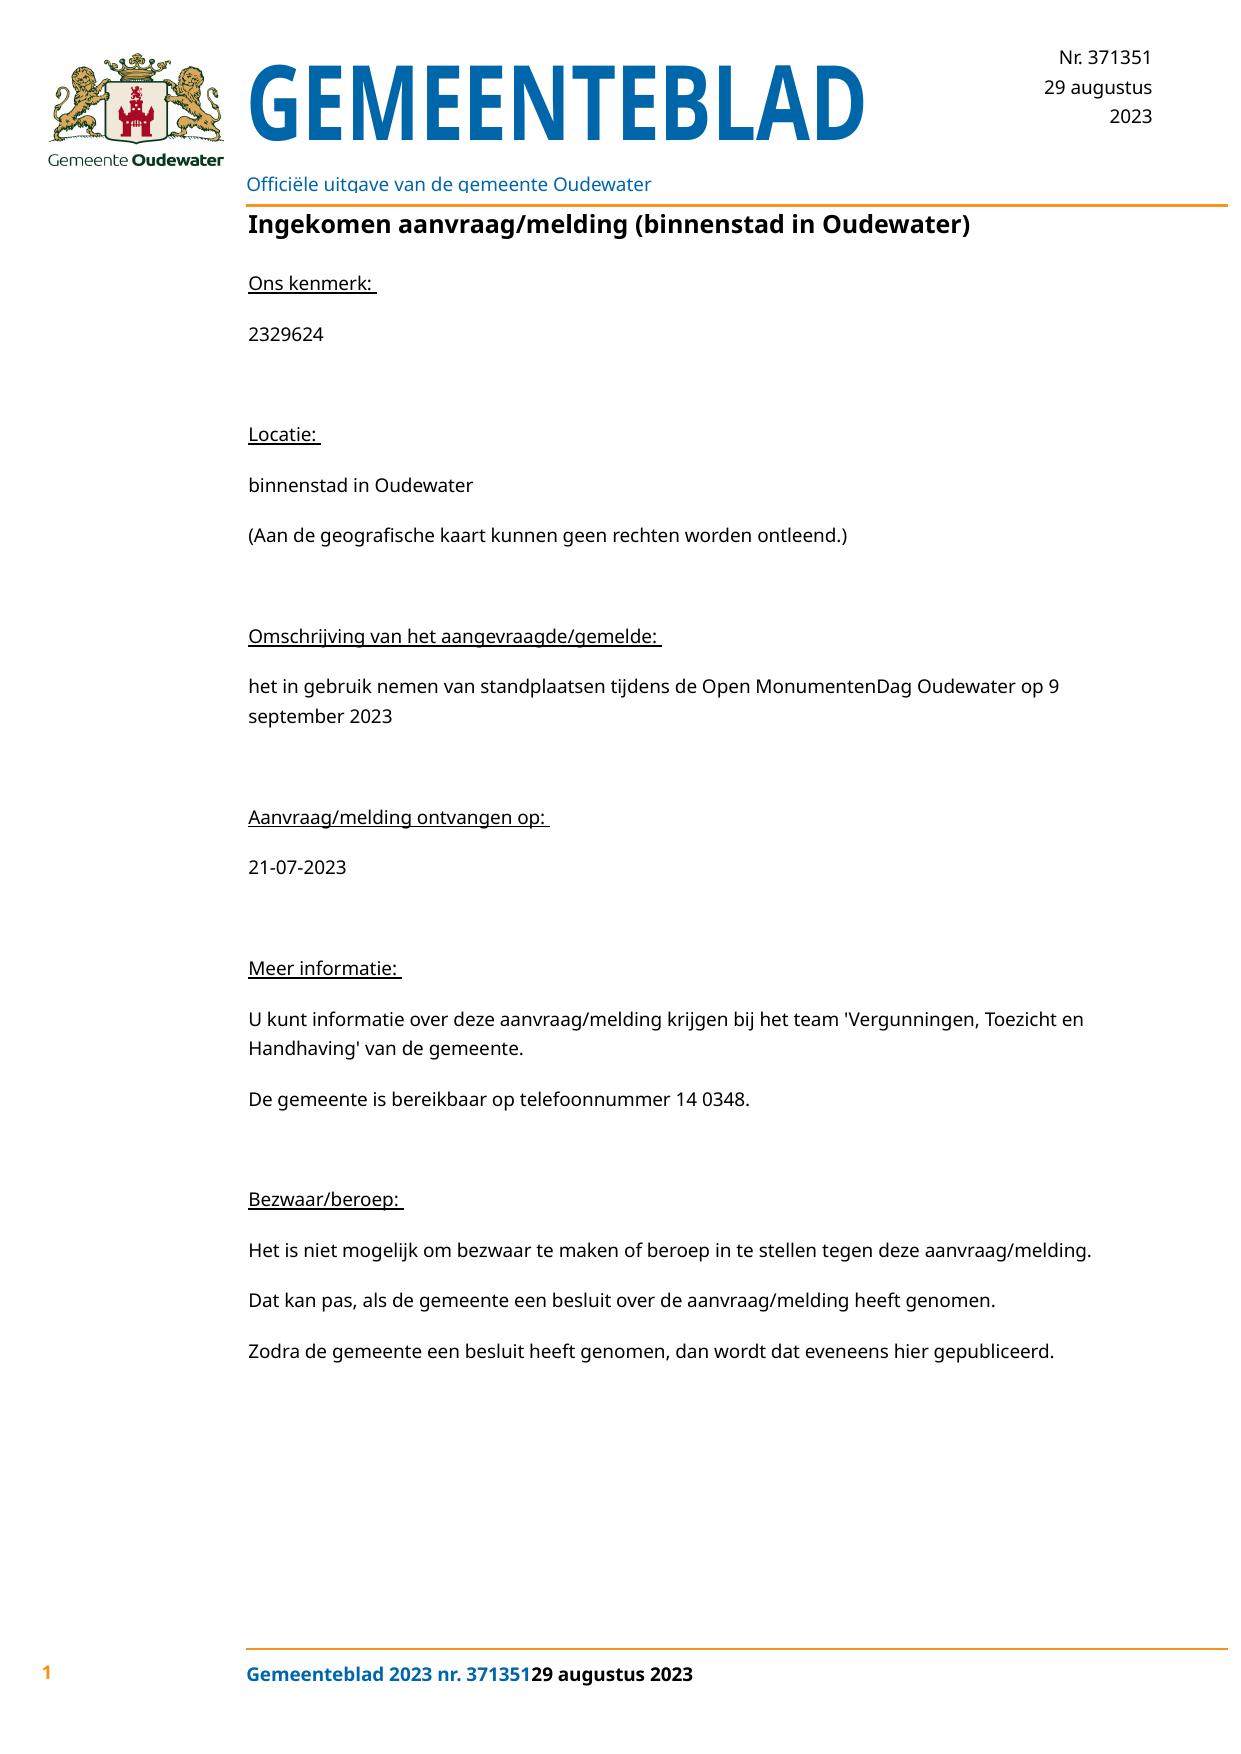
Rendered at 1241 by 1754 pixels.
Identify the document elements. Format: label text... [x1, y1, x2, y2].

text 21-07-2023 [248, 854, 1152, 880]
text Locatie: [248, 422, 1152, 447]
text 2329624 [248, 321, 1152, 346]
text binnenstad in Oudewater [248, 472, 1152, 498]
text U kunt informatie over deze aanvraag/melding krijgen bij het team 'Vergunningen, Toezicht en Handhaving' van de gemeente. [248, 1006, 1152, 1061]
text het in gebruik nemen van standplaatsen tijdens de Open MonumentenDag Oudewater op 9 september 2023 [248, 674, 1152, 729]
text Aanvraag/melding ontvangen op: [248, 804, 1152, 830]
text Dat kan pas, als de gemeente een besluit over de aanvraag/melding heeft genomen. [248, 1287, 1152, 1313]
text Het is niet mogelijk om bezwaar te maken of beroep in te stellen tegen deze aanvraag/melding. [248, 1237, 1152, 1263]
text Bezwaar/beroep: [248, 1187, 1152, 1212]
text De gemeente is bereikbaar op telefoonnummer 14 0348. [248, 1086, 1152, 1111]
text Meer informatie: [248, 955, 1152, 981]
text (Aan de geografische kaart kunnen geen rechten worden ontleend.) [248, 522, 1152, 548]
text Zodra de gemeente een besluit heeft genomen, dan wordt dat eveneens hier gepubliceerd. [248, 1338, 1152, 1363]
picture [41, 47, 231, 172]
text Omschrijving van het aangevraagde/gemelde: [248, 623, 1152, 649]
text Ons kenmerk: [248, 270, 1152, 296]
text Ingekomen aanvraag/melding (binnenstad in Oudewater) [248, 207, 1152, 241]
